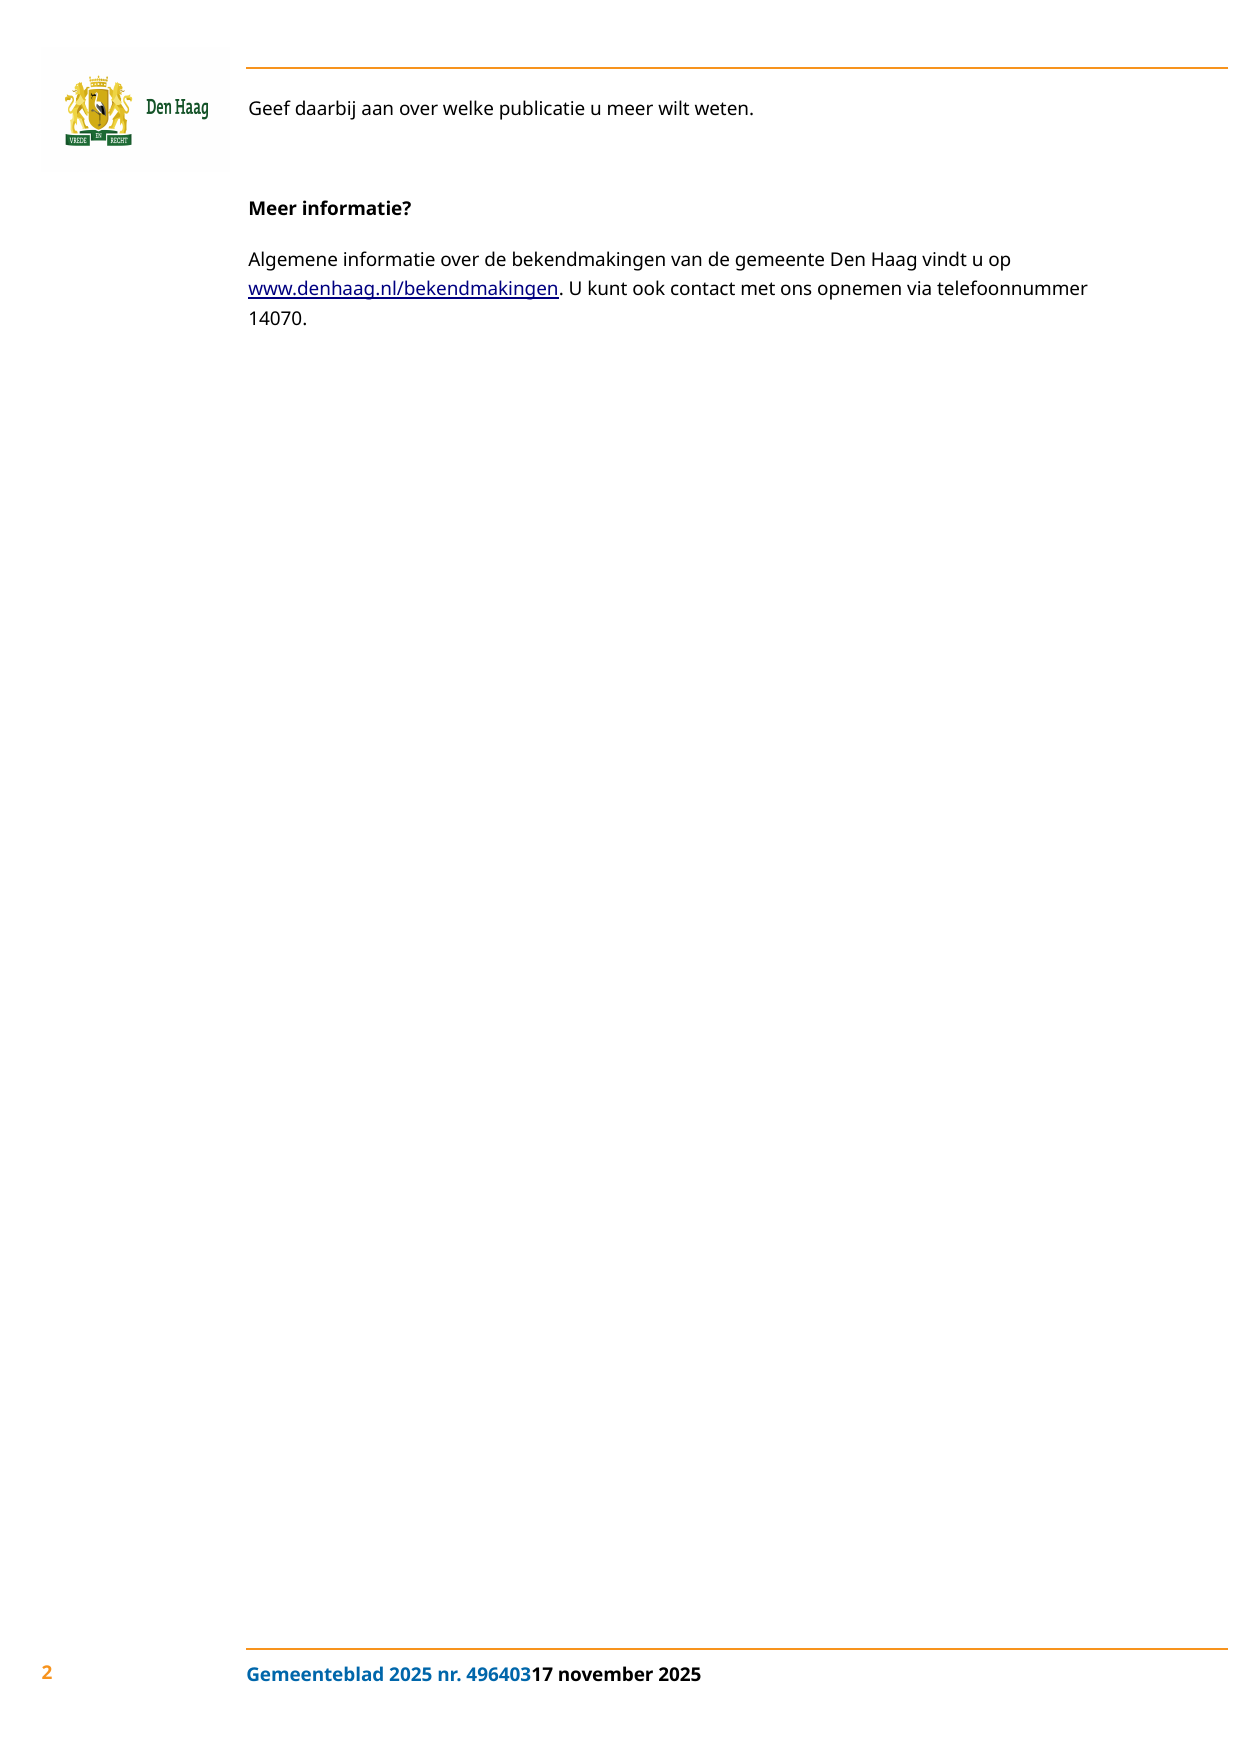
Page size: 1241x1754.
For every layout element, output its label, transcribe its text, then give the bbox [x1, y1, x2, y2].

text Meer informatie? [248, 196, 1152, 221]
text Geef daarbij aan over welke publicatie u meer wilt weten. [248, 95, 1152, 121]
text Algemene informatie over de bekendmakingen van de gemeente Den Haag vindt u op www.denhaag.nl/bekendmakingen. U kunt ook contact met ons opnemen via telefoonnummer 14070. [248, 246, 1152, 331]
picture [41, 47, 231, 172]
